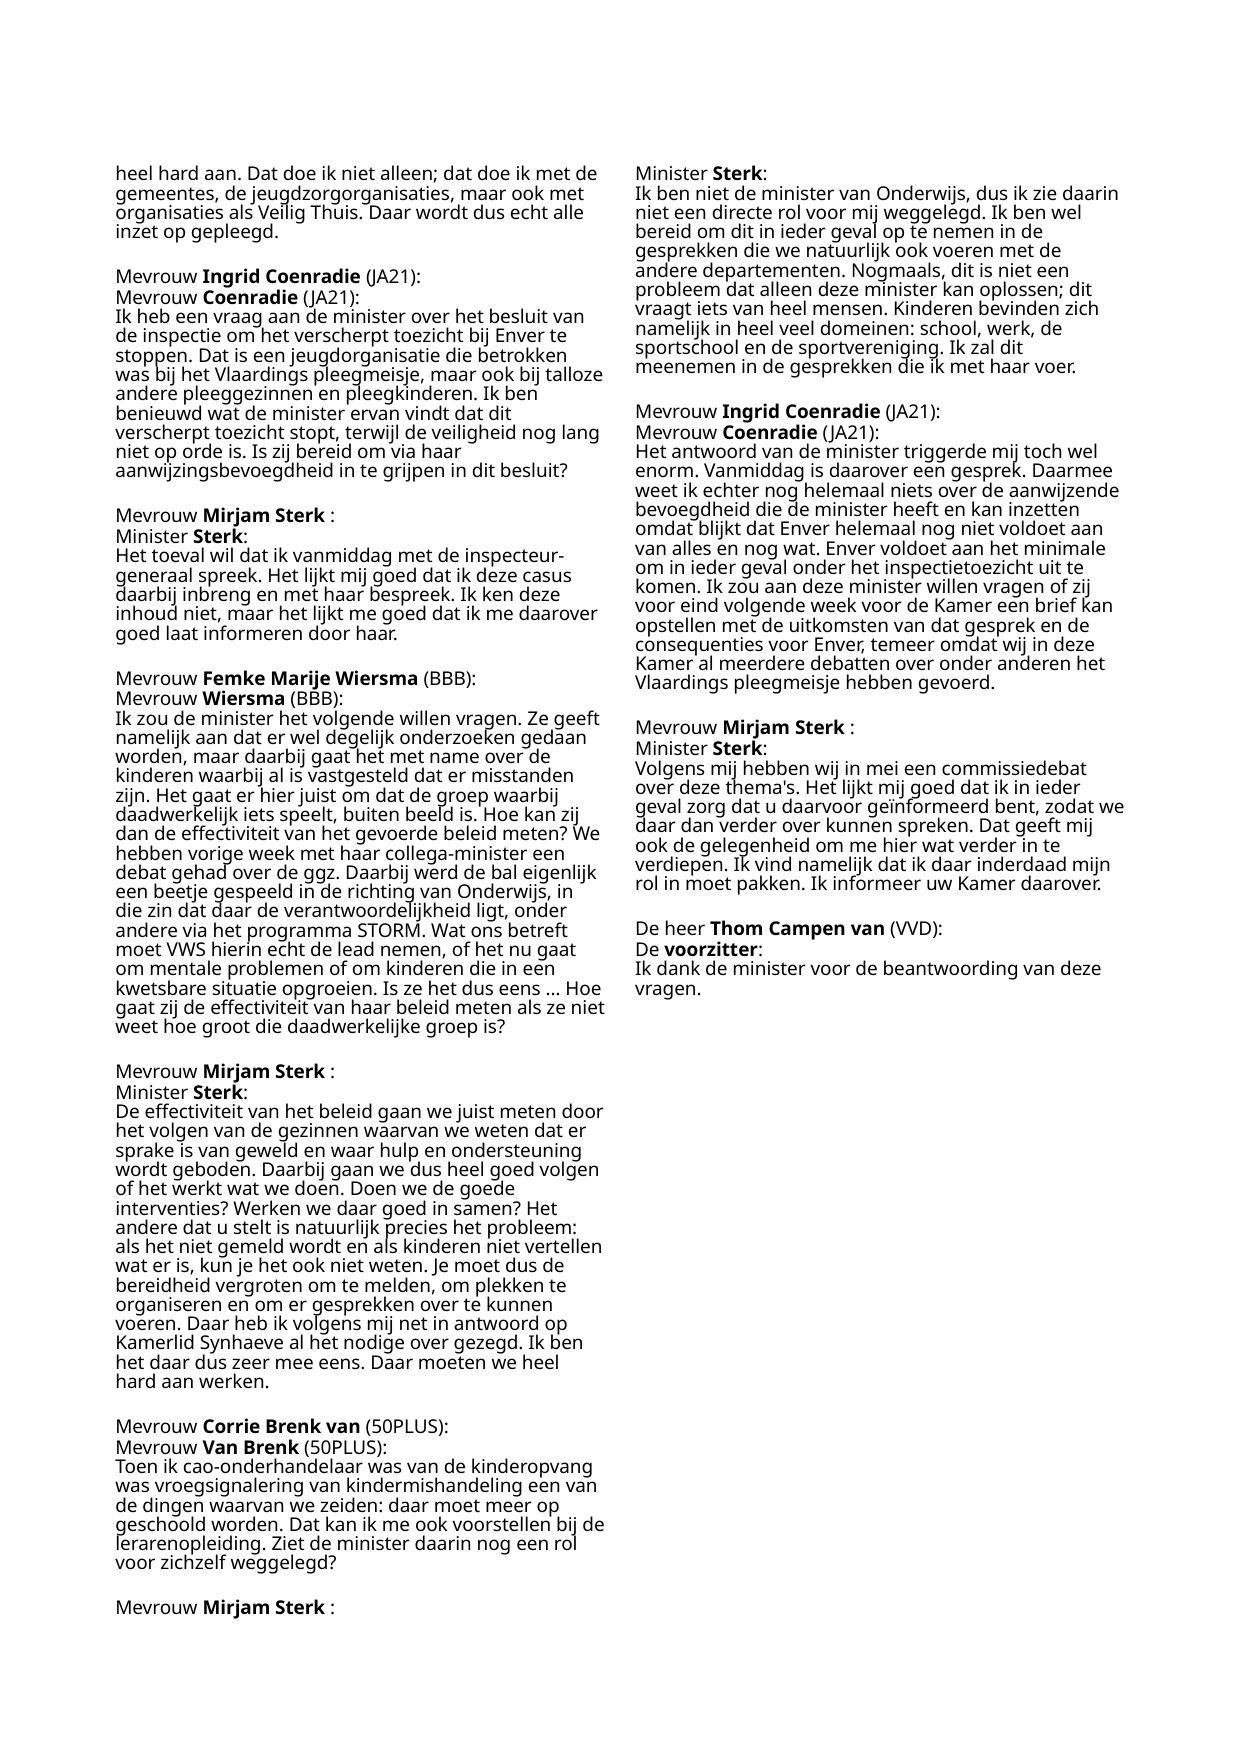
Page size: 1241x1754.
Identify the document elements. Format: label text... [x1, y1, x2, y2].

text Mevrouw Wiersma (BBB): [115, 690, 605, 710]
text Ik zou de minister het volgende willen vragen. Ze geeft namelijk aan dat er wel degelijk onderzoeken gedaan worden, maar daarbij gaat het met name over de kinderen waarbij al is vastgesteld dat er misstanden zijn. Het gaat er hier juist om dat de groep waarbij daadwerkelijk iets speelt, buiten beeld is. Hoe kan zij dan de effectiviteit van het gevoerde beleid meten? We hebben vorige week met haar collega-minister een debat gehad over de ggz. Daarbij werd de bal eigenlijk een beetje gespeeld in de richting van Onderwijs, in die zin dat daar de verantwoordelijkheid ligt, onder andere via het programma STORM. Wat ons betreft moet VWS hierin echt de lead nemen, of het nu gaat om mentale problemen of om kinderen die in een kwetsbare situatie opgroeien. Is ze het dus eens … Hoe gaat zij de effectiviteit van haar beleid meten als ze niet weet hoe groot die daadwerkelijke groep is? [115, 710, 605, 1037]
text Mevrouw Van Brenk (50PLUS): [115, 1439, 605, 1458]
text heel hard aan. Dat doe ik niet alleen; dat doe ik met de gemeentes, de jeugdzorgorganisaties, maar ook met organisaties als Veilig Thuis. Daar wordt dus echt alle inzet op gepleegd. [115, 165, 605, 242]
text Mevrouw Coenradie (JA21): [635, 424, 1125, 443]
text Ik dank de minister voor de beantwoording van deze vragen. [635, 960, 1125, 999]
text Mevrouw Mirjam Sterk : [635, 714, 1125, 740]
text De heer Thom Campen van (VVD): [635, 915, 1125, 941]
text Minister Sterk: [115, 528, 605, 547]
text Mevrouw Mirjam Sterk : [115, 1058, 605, 1084]
text Mevrouw Mirjam Sterk : [115, 502, 605, 528]
text Toen ik cao-onderhandelaar was van de kinderopvang was vroegsignalering van kindermishandeling een van de dingen waarvan we zeiden: daar moet meer op geschoold worden. Dat kan ik me ook voorstellen bij de lerarenopleiding. Ziet de minister daarin nog een rol voor zichzelf weggelegd? [115, 1458, 605, 1574]
text Ik ben niet de minister van Onderwijs, dus ik zie daarin niet een directe rol voor mij weggelegd. Ik ben wel bereid om dit in ieder geval op te nemen in de gesprekken die we natuurlijk ook voeren met de andere departementen. Nogmaals, dit is niet een probleem dat alleen deze minister kan oplossen; dit vraagt iets van heel mensen. Kinderen bevinden zich namelijk in heel veel domeinen: school, werk, de sportschool en de sportvereniging. Ik zal dit meenemen in de gesprekken die ik met haar voer. [635, 184, 1125, 377]
text Mevrouw Ingrid Coenradie (JA21): [635, 398, 1125, 424]
text Mevrouw Coenradie (JA21): [115, 289, 605, 308]
text Het antwoord van de minister triggerde mij toch wel enorm. Vanmiddag is daarover een gesprek. Daarmee weet ik echter nog helemaal niets over de aanwijzende bevoegdheid die de minister heeft en kan inzetten omdat blijkt dat Enver helemaal nog niet voldoet aan van alles en nog wat. Enver voldoet aan het minimale om in ieder geval onder het inspectietoezicht uit te komen. Ik zou aan deze minister willen vragen of zij voor eind volgende week voor de Kamer een brief kan opstellen met de uitkomsten van dat gesprek en de consequenties voor Enver, temeer omdat wij in deze Kamer al meerdere debatten over onder anderen het Vlaardings pleegmeisje hebben gevoerd. [635, 443, 1125, 694]
text Minister Sterk: [115, 1084, 605, 1103]
text De voorzitter: [635, 941, 1125, 960]
text De effectiviteit van het beleid gaan we juist meten door het volgen van de gezinnen waarvan we weten dat er sprake is van geweld en waar hulp en ondersteuning wordt geboden. Daarbij gaan we dus heel goed volgen of het werkt wat we doen. Doen we de goede interventies? Werken we daar goed in samen? Het andere dat u stelt is natuurlijk precies het probleem: als het niet gemeld wordt en als kinderen niet vertellen wat er is, kun je het ook niet weten. Je moet dus de bereidheid vergroten om te melden, om plekken te organiseren en om er gesprekken over te kunnen voeren. Daar heb ik volgens mij net in antwoord op Kamerlid Synhaeve al het nodige over gezegd. Ik ben het daar dus zeer mee eens. Daar moeten we heel hard aan werken. [115, 1103, 605, 1392]
text Het toeval wil dat ik vanmiddag met de inspecteur-generaal spreek. Het lijkt mij goed dat ik deze casus daarbij inbreng en met haar bespreek. Ik ken deze inhoud niet, maar het lijkt me goed dat ik me daarover goed laat informeren door haar. [115, 547, 605, 644]
text Volgens mij hebben wij in mei een commissiedebat over deze thema's. Het lijkt mij goed dat ik in ieder geval zorg dat u daarvoor geïnformeerd bent, zodat we daar dan verder over kunnen spreken. Dat geeft mij ook de gelegenheid om me hier wat verder in te verdiepen. Ik vind namelijk dat ik daar inderdaad mijn rol in moet pakken. Ik informeer uw Kamer daarover. [635, 759, 1125, 894]
text Minister Sterk: [635, 165, 1125, 184]
text Minister Sterk: [635, 740, 1125, 759]
text Mevrouw Ingrid Coenradie (JA21): [115, 263, 605, 289]
text Mevrouw Femke Marije Wiersma (BBB): [115, 665, 605, 690]
text Mevrouw Mirjam Sterk : [115, 1594, 605, 1620]
text Ik heb een vraag aan de minister over het besluit van de inspectie om het verscherpt toezicht bij Enver te stoppen. Dat is een jeugdorganisatie die betrokken was bij het Vlaardings pleegmeisje, maar ook bij talloze andere pleeggezinnen en pleegkinderen. Ik ben benieuwd wat de minister ervan vindt dat dit verscherpt toezicht stopt, terwijl de veiligheid nog lang niet op orde is. Is zij bereid om via haar aanwijzingsbevoegdheid in te grijpen in dit besluit? [115, 308, 605, 482]
text Mevrouw Corrie Brenk van (50PLUS): [115, 1413, 605, 1439]
